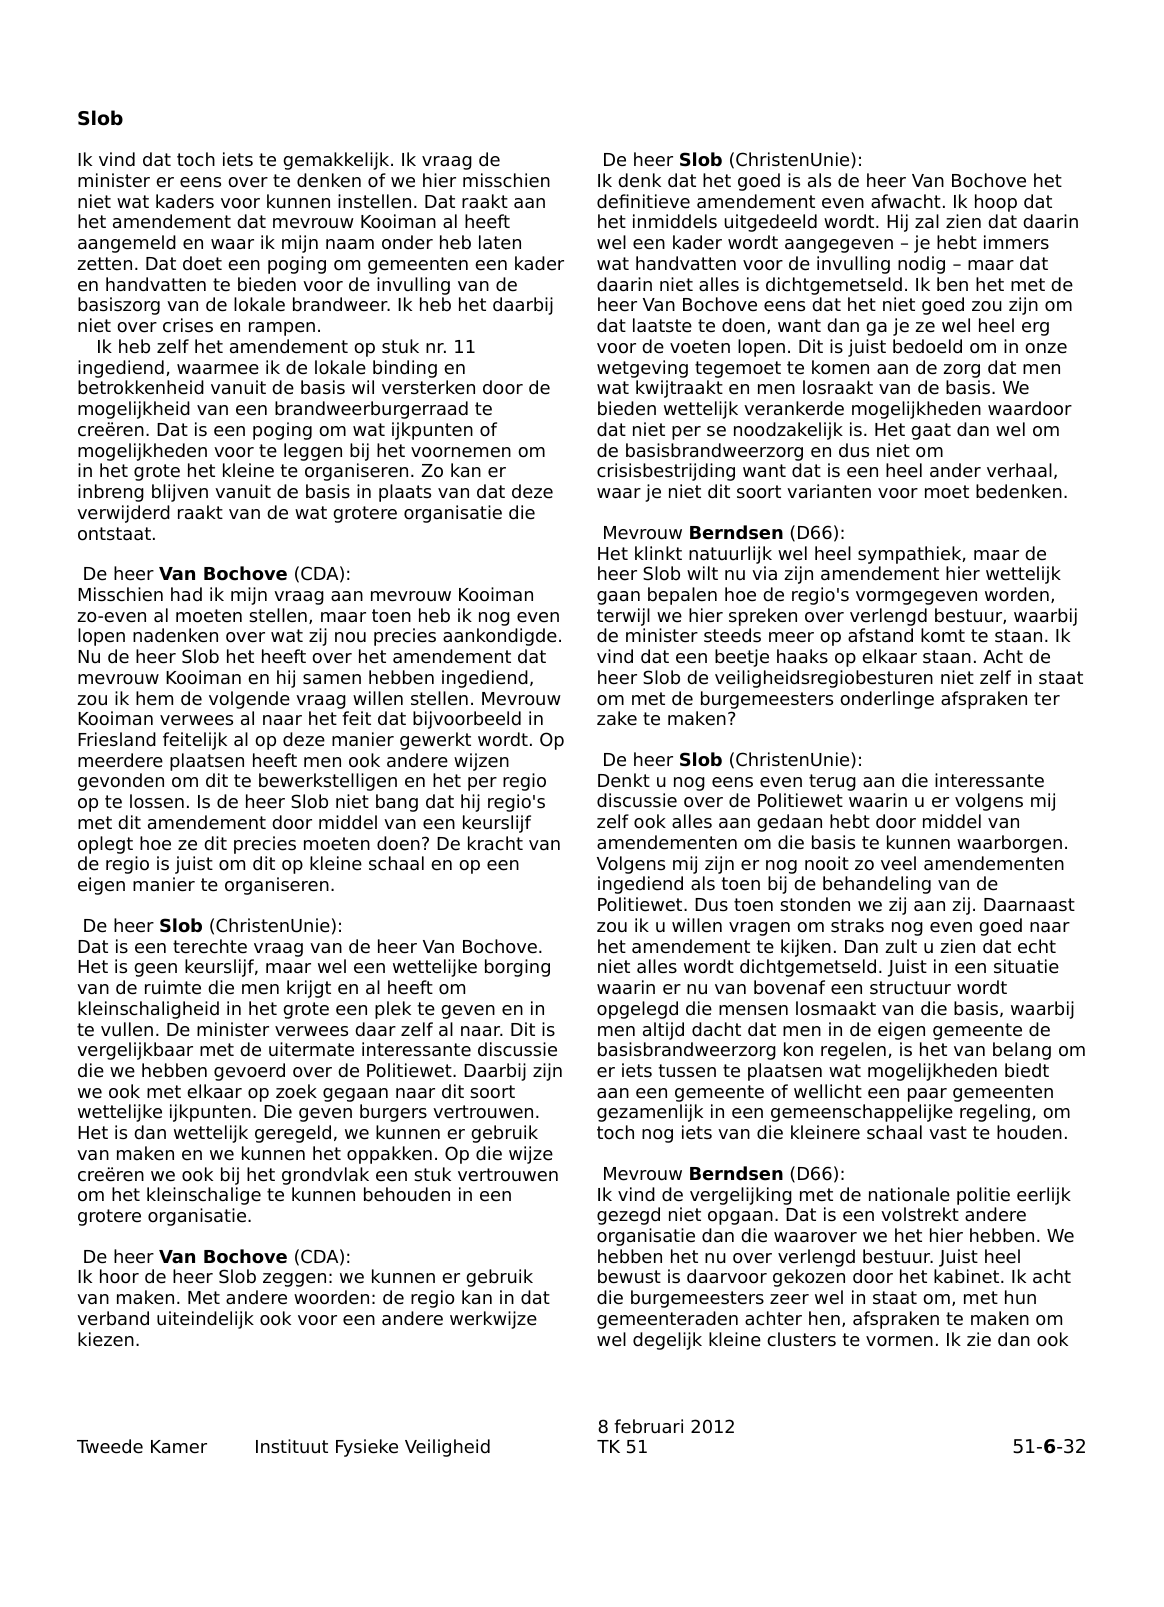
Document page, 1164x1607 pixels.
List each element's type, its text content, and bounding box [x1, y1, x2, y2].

text Mevrouw Berndsen (D66): [596, 523, 1087, 543]
text Ik heb zelf het amendement op stuk nr. 11 ingediend, waarmee ik de lokale binding en betrokkenheid vanuit de basis wil versterken door de mogelijkheid van een brandweerburgerraad te creëren. Dat is een poging om wat ijkpunten of mogelijkheden voor te leggen bij het voornemen om in het grote het kleine te organiseren. Zo kan er inbreng blijven vanuit de basis in plaats van dat deze verwijderd raakt van de wat grotere organisatie die ontstaat. [77, 337, 567, 544]
text De heer Slob (ChristenUnie): [77, 916, 567, 936]
text Denkt u nog eens even terug aan die interessante discussie over de Politiewet waarin u er volgens mij zelf ook alles aan gedaan hebt door middel van amendementen om die basis te kunnen waarborgen. Volgens mij zijn er nog nooit zo veel amendementen ingediend als toen bij de behandeling van de Politiewet. Dus toen stonden we zij aan zij. Daarnaast zou ik u willen vragen om straks nog even goed naar het amendement te kijken. Dan zult u zien dat echt niet alles wordt dichtgemetseld. Juist in een situatie waarin er nu van bovenaf een structuur wordt opgelegd die mensen losmaakt van die basis, waarbij men altijd dacht dat men in de eigen gemeente de basisbrandweerzorg kon regelen, is het van belang om er iets tussen te plaatsen wat mogelijkheden biedt aan een gemeente of wellicht een paar gemeenten gezamenlijk in een gemeenschappelijke regeling, om toch nog iets van die kleinere schaal vast te houden. [596, 771, 1087, 1144]
text De heer Van Bochove (CDA): [77, 564, 567, 585]
text De heer Slob (ChristenUnie): [596, 750, 1087, 771]
text Ik vind de vergelijking met de nationale politie eerlijk gezegd niet opgaan. Dat is een volstrekt andere organisatie dan die waarover we het hier hebben. We hebben het nu over verlengd bestuur. Juist heel bewust is daarvoor gekozen door het kabinet. Ik acht die burgemeesters zeer wel in staat om, met hun gemeenteraden achter hen, afspraken te maken om wel degelijk kleine clusters te vormen. Ik zie dan ook [596, 1184, 1087, 1350]
text De heer Slob (ChristenUnie): [596, 150, 1087, 171]
text Misschien had ik mijn vraag aan mevrouw Kooiman zo-even al moeten stellen, maar toen heb ik nog even lopen nadenken over wat zij nou precies aankondigde. Nu de heer Slob het heeft over het amendement dat mevrouw Kooiman en hij samen hebben ingediend, zou ik hem de volgende vraag willen stellen. Mevrouw Kooiman verwees al naar het feit dat bijvoorbeeld in Friesland feitelijk al op deze manier gewerkt wordt. Op meerdere plaatsen heeft men ook andere wijzen gevonden om dit te bewerkstelligen en het per regio op te lossen. Is de heer Slob niet bang dat hij regio's met dit amendement door middel van een keurslijf oplegt hoe ze dit precies moeten doen? De kracht van de regio is juist om dit op kleine schaal en op een eigen manier te organiseren. [77, 585, 567, 896]
text Ik vind dat toch iets te gemakkelijk. Ik vraag de minister er eens over te denken of we hier misschien niet wat kaders voor kunnen instellen. Dat raakt aan het amendement dat mevrouw Kooiman al heeft aangemeld en waar ik mijn naam onder heb laten zetten. Dat doet een poging om gemeenten een kader en handvatten te bieden voor de invulling van de basiszorg van de lokale brandweer. Ik heb het daarbij niet over crises en rampen. [77, 150, 567, 337]
text De heer Van Bochove (CDA): [77, 1247, 567, 1267]
text Dat is een terechte vraag van de heer Van Bochove. Het is geen keurslijf, maar wel een wettelijke borging van de ruimte die men krijgt en al heeft om kleinschaligheid in het grote een plek te geven en in te vullen. De minister verwees daar zelf al naar. Dit is vergelijkbaar met de uitermate interessante discussie die we hebben gevoerd over de Politiewet. Daarbij zijn we ook met elkaar op zoek gegaan naar dit soort wettelijke ijkpunten. Die geven burgers vertrouwen. Het is dan wettelijk geregeld, we kunnen er gebruik van maken en we kunnen het oppakken. Op die wijze creëren we ook bij het grondvlak een stuk vertrouwen om het kleinschalige te kunnen behouden in een grotere organisatie. [77, 936, 567, 1227]
text Mevrouw Berndsen (D66): [596, 1164, 1087, 1184]
text Ik denk dat het goed is als de heer Van Bochove het definitieve amendement even afwacht. Ik hoop dat het inmiddels uitgedeeld wordt. Hij zal zien dat daarin wel een kader wordt aangegeven – je hebt immers wat handvatten voor de invulling nodig – maar dat daarin niet alles is dichtgemetseld. Ik ben het met de heer Van Bochove eens dat het niet goed zou zijn om dat laatste te doen, want dan ga je ze wel heel erg voor de voeten lopen. Dit is juist bedoeld om in onze wetgeving tegemoet te komen aan de zorg dat men wat kwijtraakt en men losraakt van de basis. We bieden wettelijk verankerde mogelijkheden waardoor dat niet per se noodzakelijk is. Het gaat dan wel om de basisbrandweerzorg en dus niet om crisisbestrijding want dat is een heel ander verhaal, waar je niet dit soort varianten voor moet bedenken. [596, 171, 1087, 503]
text Het klinkt natuurlijk wel heel sympathiek, maar de heer Slob wilt nu via zijn amendement hier wettelijk gaan bepalen hoe de regio's vormgegeven worden, terwijl we hier spreken over verlengd bestuur, waarbij de minister steeds meer op afstand komt te staan. Ik vind dat een beetje haaks op elkaar staan. Acht de heer Slob de veiligheidsregiobesturen niet zelf in staat om met de burgemeesters onderlinge afspraken ter zake te maken? [596, 543, 1087, 730]
text Ik hoor de heer Slob zeggen: we kunnen er gebruik van maken. Met andere woorden: de regio kan in dat verband uiteindelijk ook voor een andere werkwijze kiezen. [77, 1267, 567, 1350]
